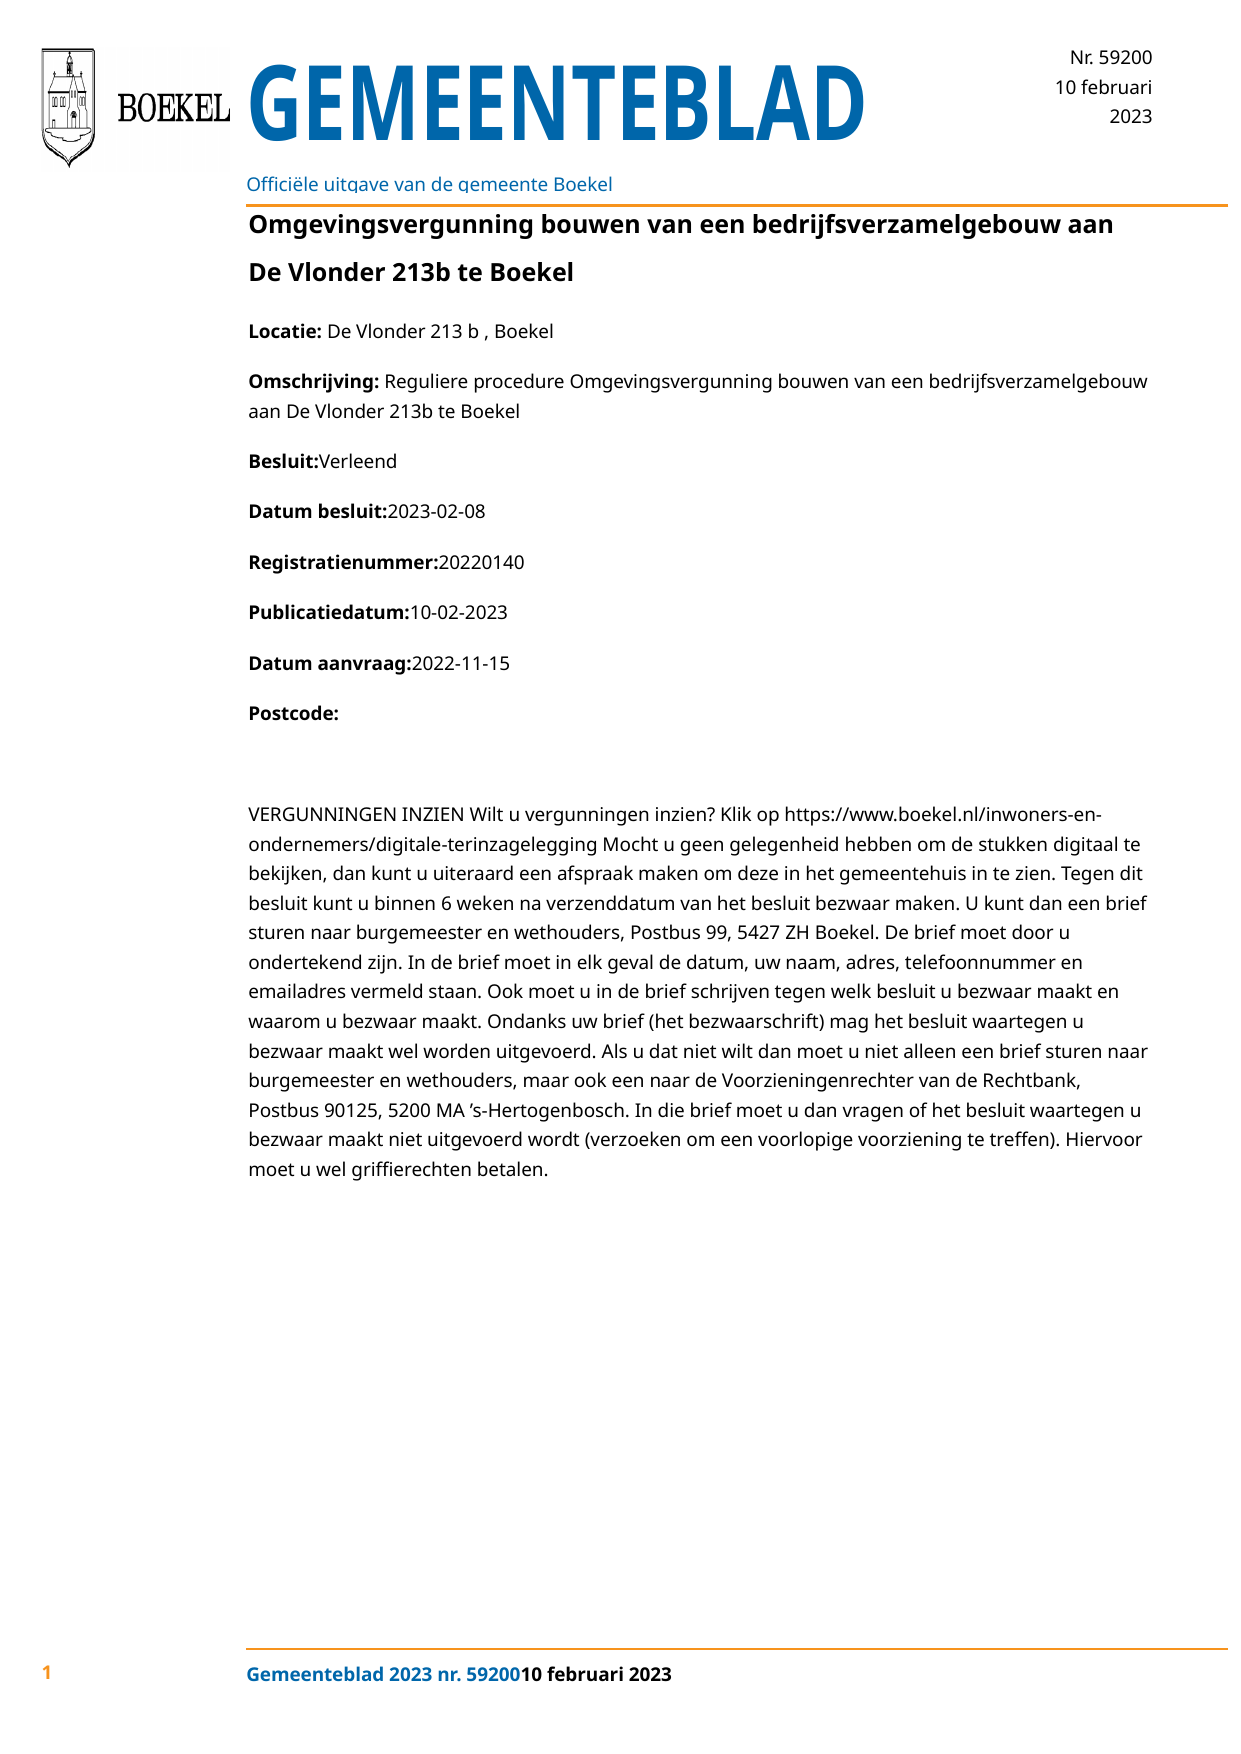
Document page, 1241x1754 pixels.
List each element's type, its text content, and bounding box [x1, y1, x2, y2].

text Publicatiedatum:10-02-2023 [248, 599, 1152, 625]
text Besluit:Verleend [248, 448, 1152, 474]
text Omschrijving: Reguliere procedure Omgevingsvergunning bouwen van een bedrijfsverzamelgebouw aan De Vlonder 213b te Boekel [248, 368, 1152, 424]
text Datum aanvraag:2022-11-15 [248, 650, 1152, 676]
text Datum besluit:2023-02-08 [248, 499, 1152, 524]
text Locatie: De Vlonder 213 b , Boekel [248, 318, 1152, 344]
text Omgevingsvergunning bouwen van een bedrijfsverzamelgebouw aan De Vlonder 213b te Boekel [248, 207, 1152, 288]
text Postcode: [248, 700, 1152, 726]
picture [41, 47, 231, 172]
text VERGUNNINGEN INZIEN Wilt u vergunningen inzien? Klik op https://www.boekel.nl/inwoners-en-ondernemers/digitale-terinzagelegging Mocht u geen gelegenheid hebben om de stukken digitaal te bekijken, dan kunt u uiteraard een afspraak maken om deze in het gemeentehuis in te zien. Tegen dit besluit kunt u binnen 6 weken na verzenddatum van het besluit bezwaar maken. U kunt dan een brief sturen naar burgemeester en wethouders, Postbus 99, 5427 ZH Boekel. De brief moet door u ondertekend zijn. In de brief moet in elk geval de datum, uw naam, adres, telefoonnummer en emailadres vermeld staan. Ook moet u in de brief schrijven tegen welk besluit u bezwaar maakt en waarom u bezwaar maakt. Ondanks uw brief (het bezwaarschrift) mag het besluit waartegen u bezwaar maakt wel worden uitgevoerd. Als u dat niet wilt dan moet u niet alleen een brief sturen naar burgemeester en wethouders, maar ook een naar de Voorzieningenrechter van de Rechtbank, Postbus 90125, 5200 MA ’s-Hertogenbosch. In die brief moet u dan vragen of het besluit waartegen u bezwaar maakt niet uitgevoerd wordt (verzoeken om een voorlopige voorziening te treffen). Hiervoor moet u wel griffierechten betalen. [248, 801, 1152, 1182]
text Registratienummer:20220140 [248, 549, 1152, 575]
